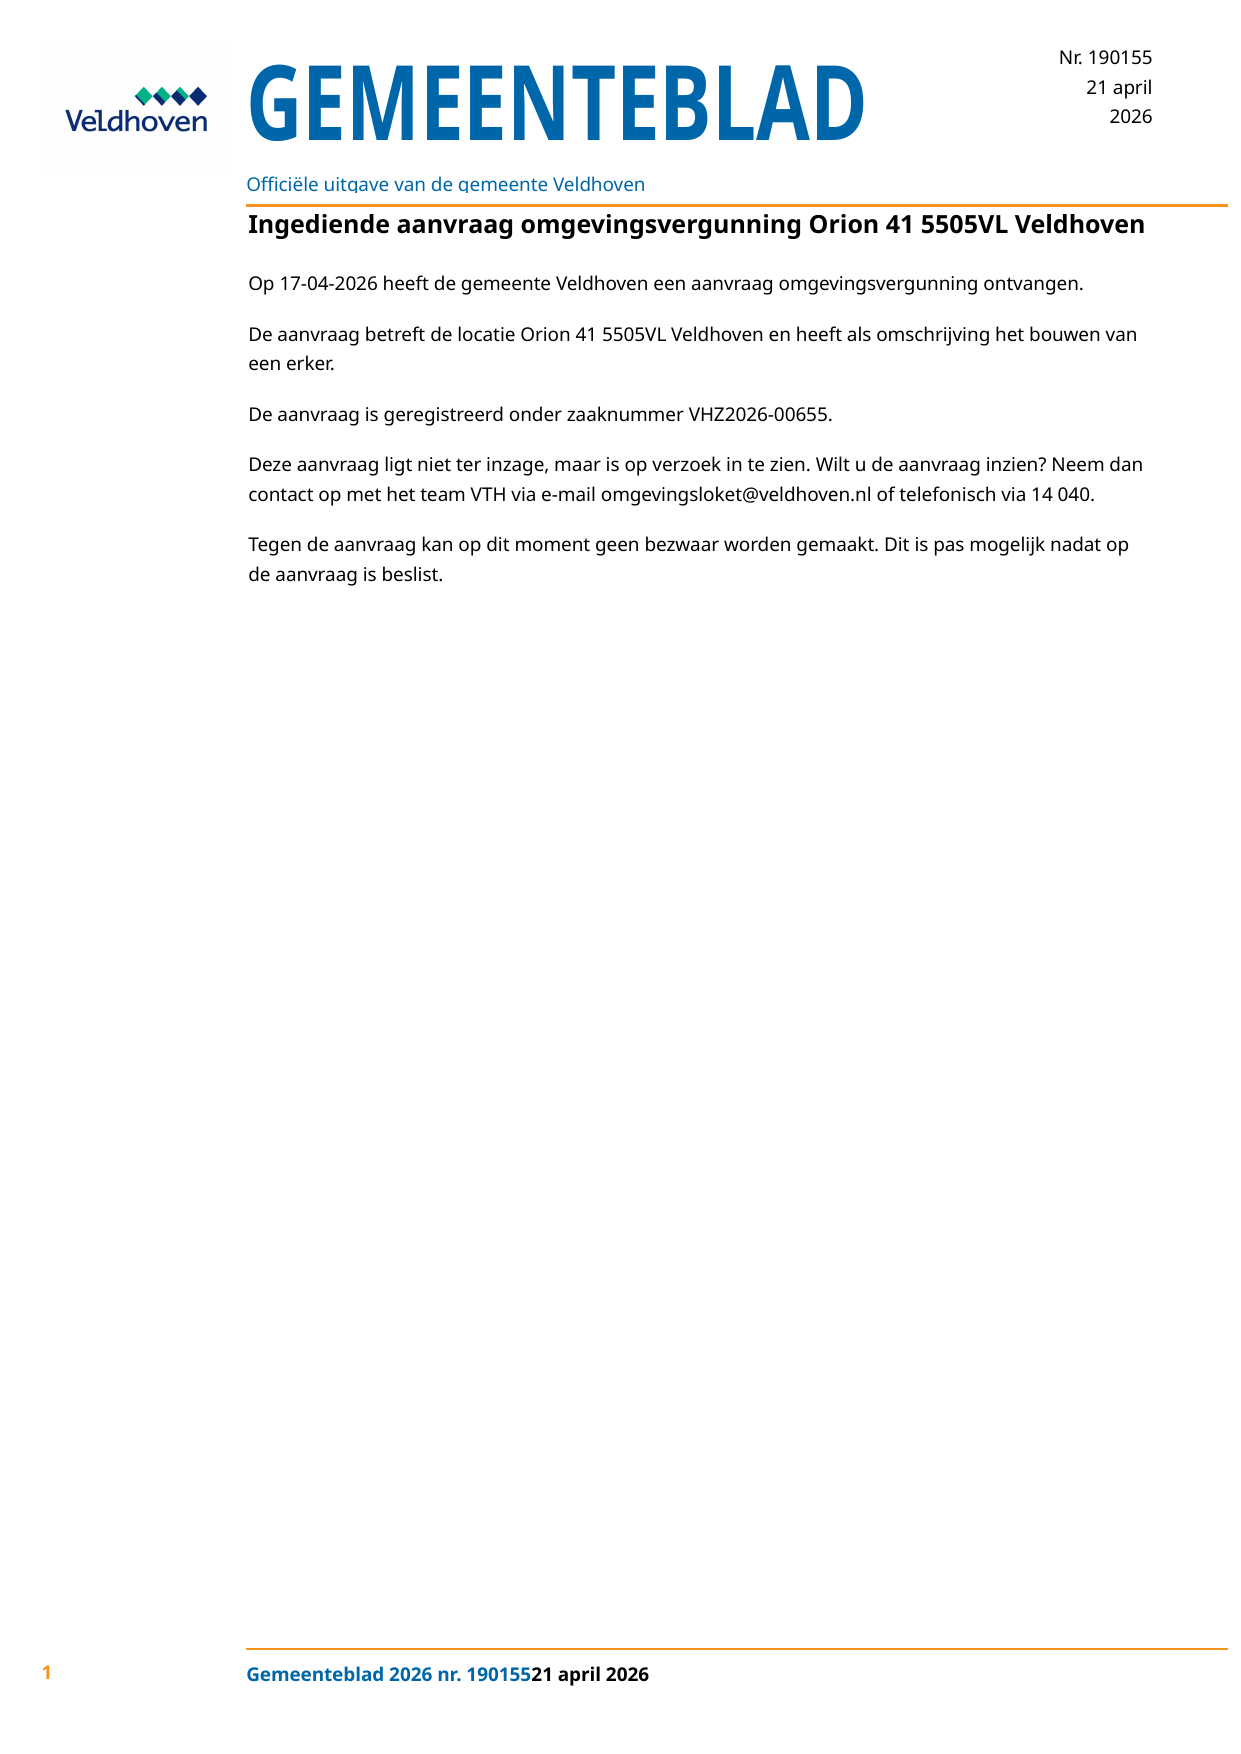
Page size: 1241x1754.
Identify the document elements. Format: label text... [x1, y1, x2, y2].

text Ingediende aanvraag omgevingsvergunning Orion 41 5505VL Veldhoven [248, 207, 1152, 241]
text Op 17-04-2026 heeft de gemeente Veldhoven een aanvraag omgevingsvergunning ontvangen. [248, 270, 1152, 296]
text Deze aanvraag ligt niet ter inzage, maar is op verzoek in te zien. Wilt u de aanvraag inzien? Neem dan contact op met het team VTH via e-mail omgevingsloket@veldhoven.nl of telefonisch via 14 040. [248, 451, 1152, 506]
text Tegen de aanvraag kan op dit moment geen bezwaar worden gemaakt. Dit is pas mogelijk nadat op de aanvraag is beslist. [248, 531, 1152, 586]
text De aanvraag is geregistreerd onder zaaknummer VHZ2026-00655. [248, 401, 1152, 426]
text De aanvraag betreft de locatie Orion 41 5505VL Veldhoven en heeft als omschrijving het bouwen van een erker. [248, 321, 1152, 376]
picture [41, 47, 231, 172]
